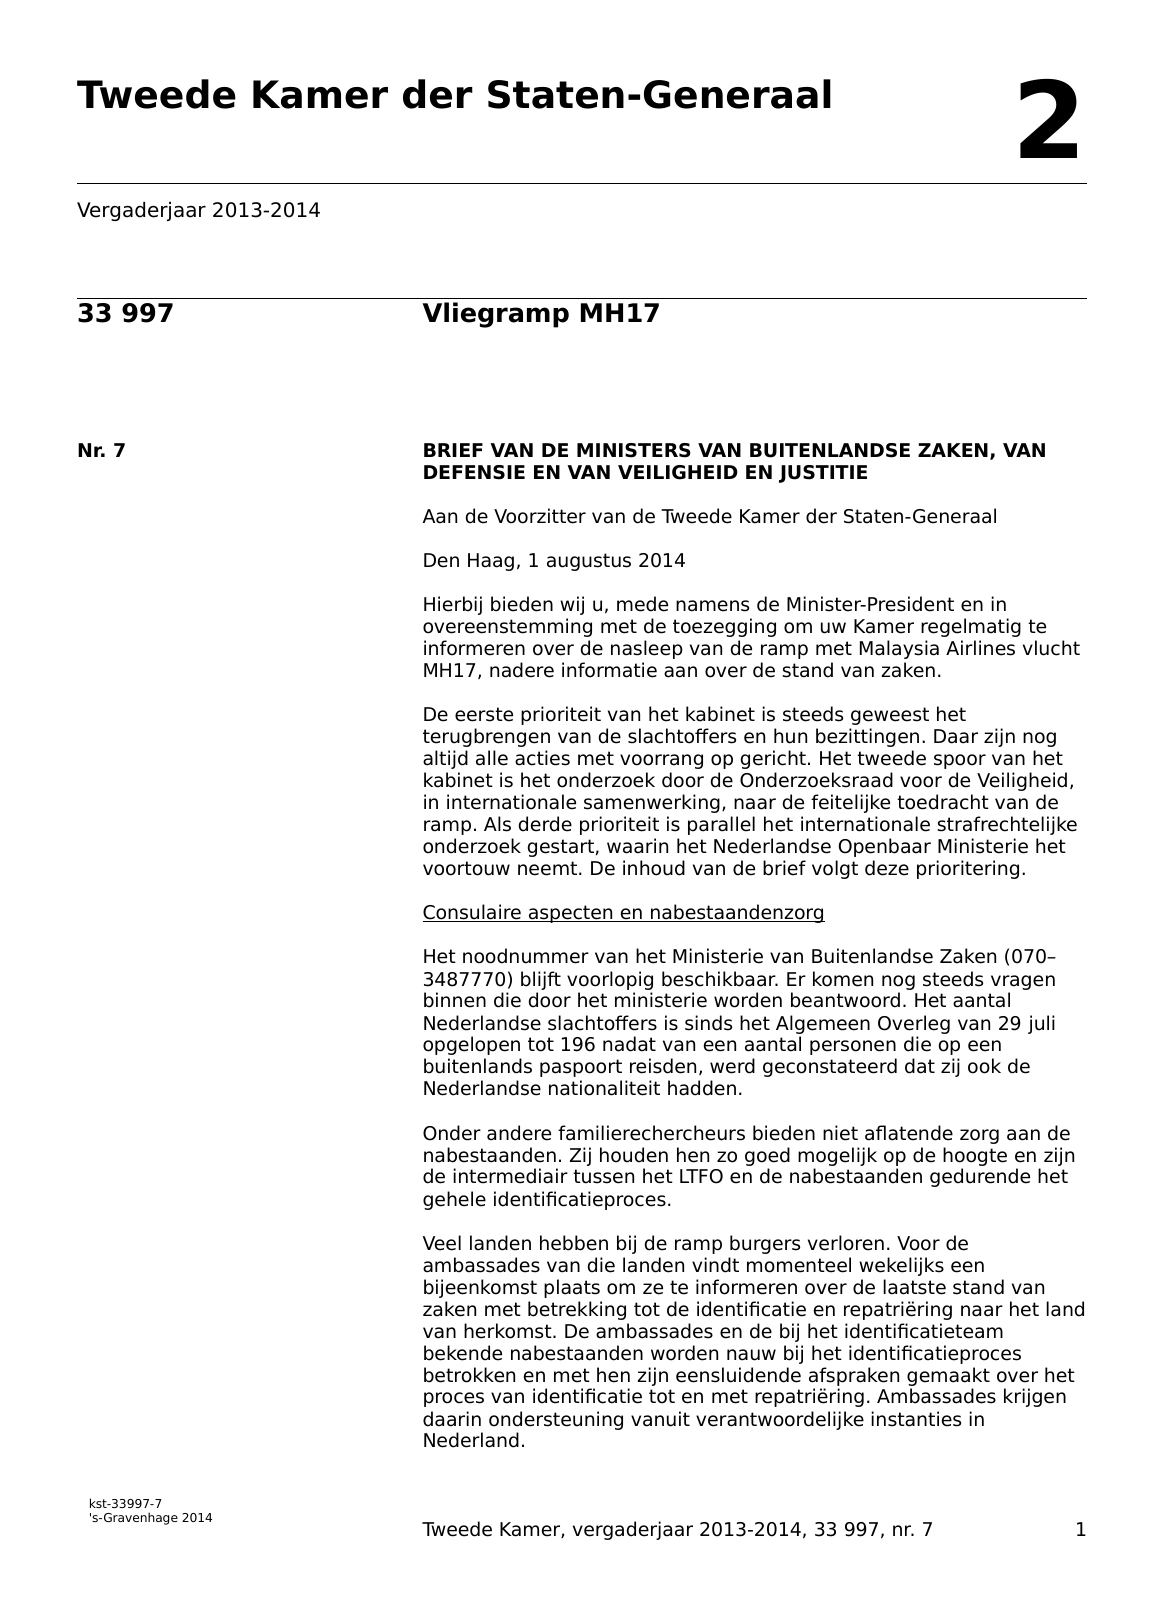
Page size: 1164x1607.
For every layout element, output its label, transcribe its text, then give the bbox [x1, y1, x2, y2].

subtitle 33 997 Vliegramp MH17 [77, 299, 1087, 329]
table_header 2 [886, 59, 1087, 183]
text kst-33997-7 [88, 1497, 323, 1511]
text Onder andere familierechercheurs bieden niet aflatende zorg aan de nabestaanden. Zij houden hen zo goed mogelijk op de hoogte en zijn de intermediair tussen het LTFO en de nabestaanden gedurende het gehele identificatieproces. [422, 1122, 1087, 1210]
text Aan de Voorzitter van de Tweede Kamer der Staten-Generaal [422, 506, 1087, 528]
text 's-Gravenhage 2014 [88, 1511, 323, 1525]
table_cell Vergaderjaar 2013-2014 [77, 184, 1087, 298]
table_header Tweede Kamer der Staten-Generaal [77, 59, 886, 183]
subtitle Nr. 7 BRIEF VAN DE MINISTERS VAN BUITENLANDSE ZAKEN, VAN DEFENSIE EN VAN VEILIGHEID EN JUSTITIE [77, 440, 1087, 484]
text Hierbij bieden wij u, mede namens de Minister-President en in overeenstemming met de toezegging om uw Kamer regelmatig te informeren over de nasleep van de ramp met Malaysia Airlines vlucht MH17, nadere informatie aan over de stand van zaken. [422, 594, 1087, 682]
text Veel landen hebben bij de ramp burgers verloren. Voor de ambassades van die landen vindt momenteel wekelijks een bijeenkomst plaats om ze te informeren over de laatste stand van zaken met betrekking tot de identificatie en repatriëring naar het land van herkomst. De ambassades en de bij het identificatieteam bekende nabestaanden worden nauw bij het identificatieproces betrokken en met hen zijn eensluidende afspraken gemaakt over het proces van identificatie tot en met repatriëring. Ambassades krijgen daarin ondersteuning vanuit verantwoordelijke instanties in Nederland. [422, 1233, 1087, 1452]
text Het noodnummer van het Ministerie van Buitenlandse Zaken (070–3487770) blijft voorlopig beschikbaar. Er komen nog steeds vragen binnen die door het ministerie worden beantwoord. Het aantal Nederlandse slachtoffers is sinds het Algemeen Overleg van 29 juli opgelopen tot 196 nadat van een aantal personen die op een buitenlands paspoort reisden, werd geconstateerd dat zij ook de Nederlandse nationaliteit hadden. [422, 946, 1087, 1100]
text Den Haag, 1 augustus 2014 [422, 550, 1087, 572]
subtitle Consulaire aspecten en nabestaandenzorg [422, 902, 1087, 924]
text De eerste prioriteit van het kabinet is steeds geweest het terugbrengen van de slachtoffers en hun bezittingen. Daar zijn nog altijd alle acties met voorrang op gericht. Het tweede spoor van het kabinet is het onderzoek door de Onderzoeksraad voor de Veiligheid, in internationale samenwerking, naar de feitelijke toedracht van de ramp. Als derde prioriteit is parallel het internationale strafrechtelijke onderzoek gestart, waarin het Nederlandse Openbaar Ministerie het voortouw neemt. De inhoud van de brief volgt deze prioritering. [422, 704, 1087, 880]
